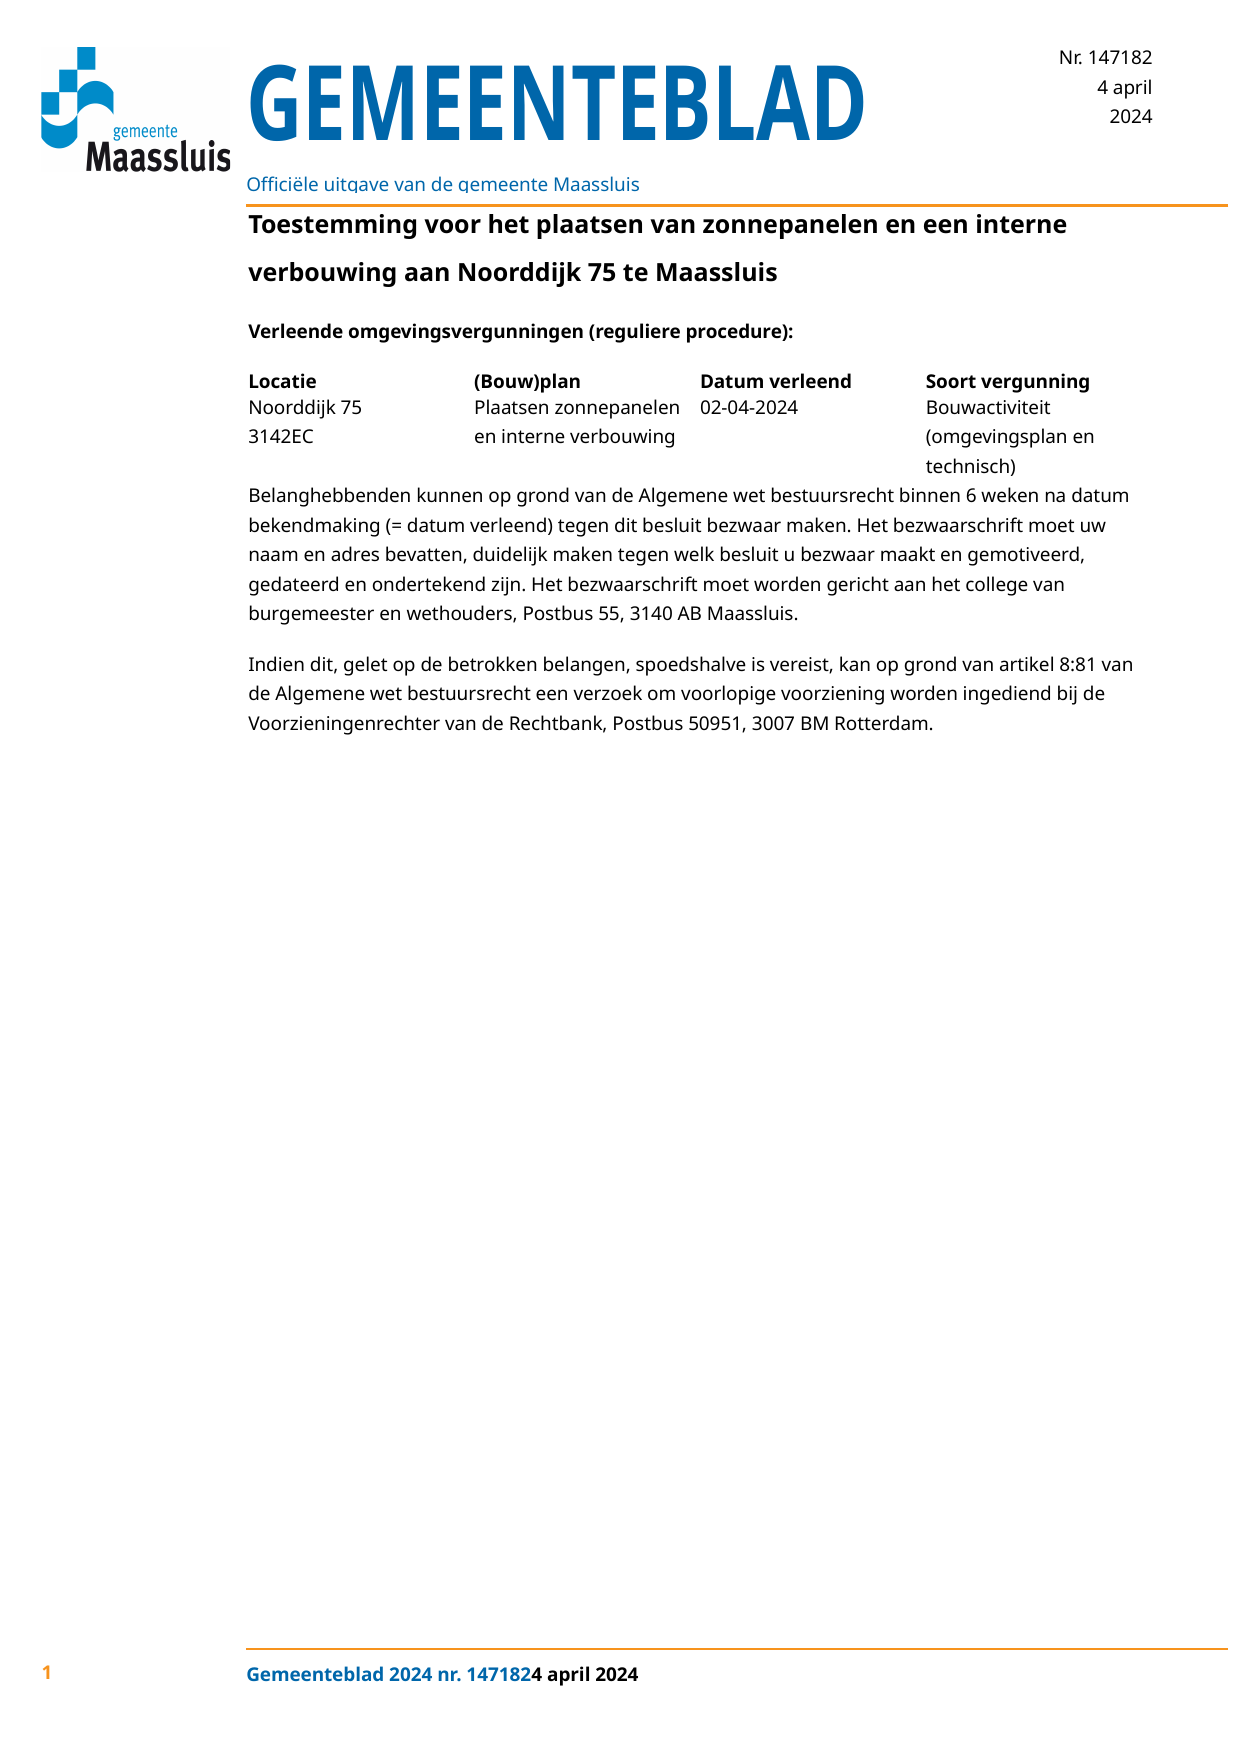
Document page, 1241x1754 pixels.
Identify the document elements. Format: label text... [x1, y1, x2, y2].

table_cell Bouwactiviteit (omgevingsplan en technisch) [926, 394, 1152, 479]
picture [41, 47, 231, 172]
text Indien dit, gelet op de betrokken belangen, spoedshalve is vereist, kan op grond van artikel 8:81 van de Algemene wet bestuursrecht een verzoek om voorlopige voorziening worden ingediend bij de Voorzieningenrechter van de Rechtbank, Postbus 50951, 3007 BM Rotterdam. [248, 651, 1152, 736]
table_cell Plaatsen zonnepanelen en interne verbouwing [474, 394, 700, 479]
table_header Locatie [248, 369, 474, 394]
text Verleende omgevingsvergunningen (reguliere procedure): [248, 318, 1152, 344]
text Toestemming voor het plaatsen van zonnepanelen en een interne verbouwing aan Noorddijk 75 te Maassluis [248, 207, 1152, 288]
table_header (Bouw)plan [474, 369, 700, 394]
picture [41, 47, 77, 92]
table_cell 02-04-2024 [700, 394, 926, 479]
table_header Datum verleend [700, 369, 926, 394]
text Belanghebbenden kunnen op grond van de Algemene wet bestuursrecht binnen 6 weken na datum bekendmaking (= datum verleend) tegen dit besluit bezwaar maken. Het bezwaarschrift moet uw naam en adres bevatten, duidelijk maken tegen welk besluit u bezwaar maakt en gemotiveerd, gedateerd en ondertekend zijn. Het bezwaarschrift moet worden gericht aan het college van burgemeester en wethouders, Postbus 55, 3140 AB Maassluis. [248, 482, 1152, 626]
table_cell Noorddijk 75 3142EC [248, 394, 474, 479]
table_header Soort vergunning [926, 369, 1152, 394]
